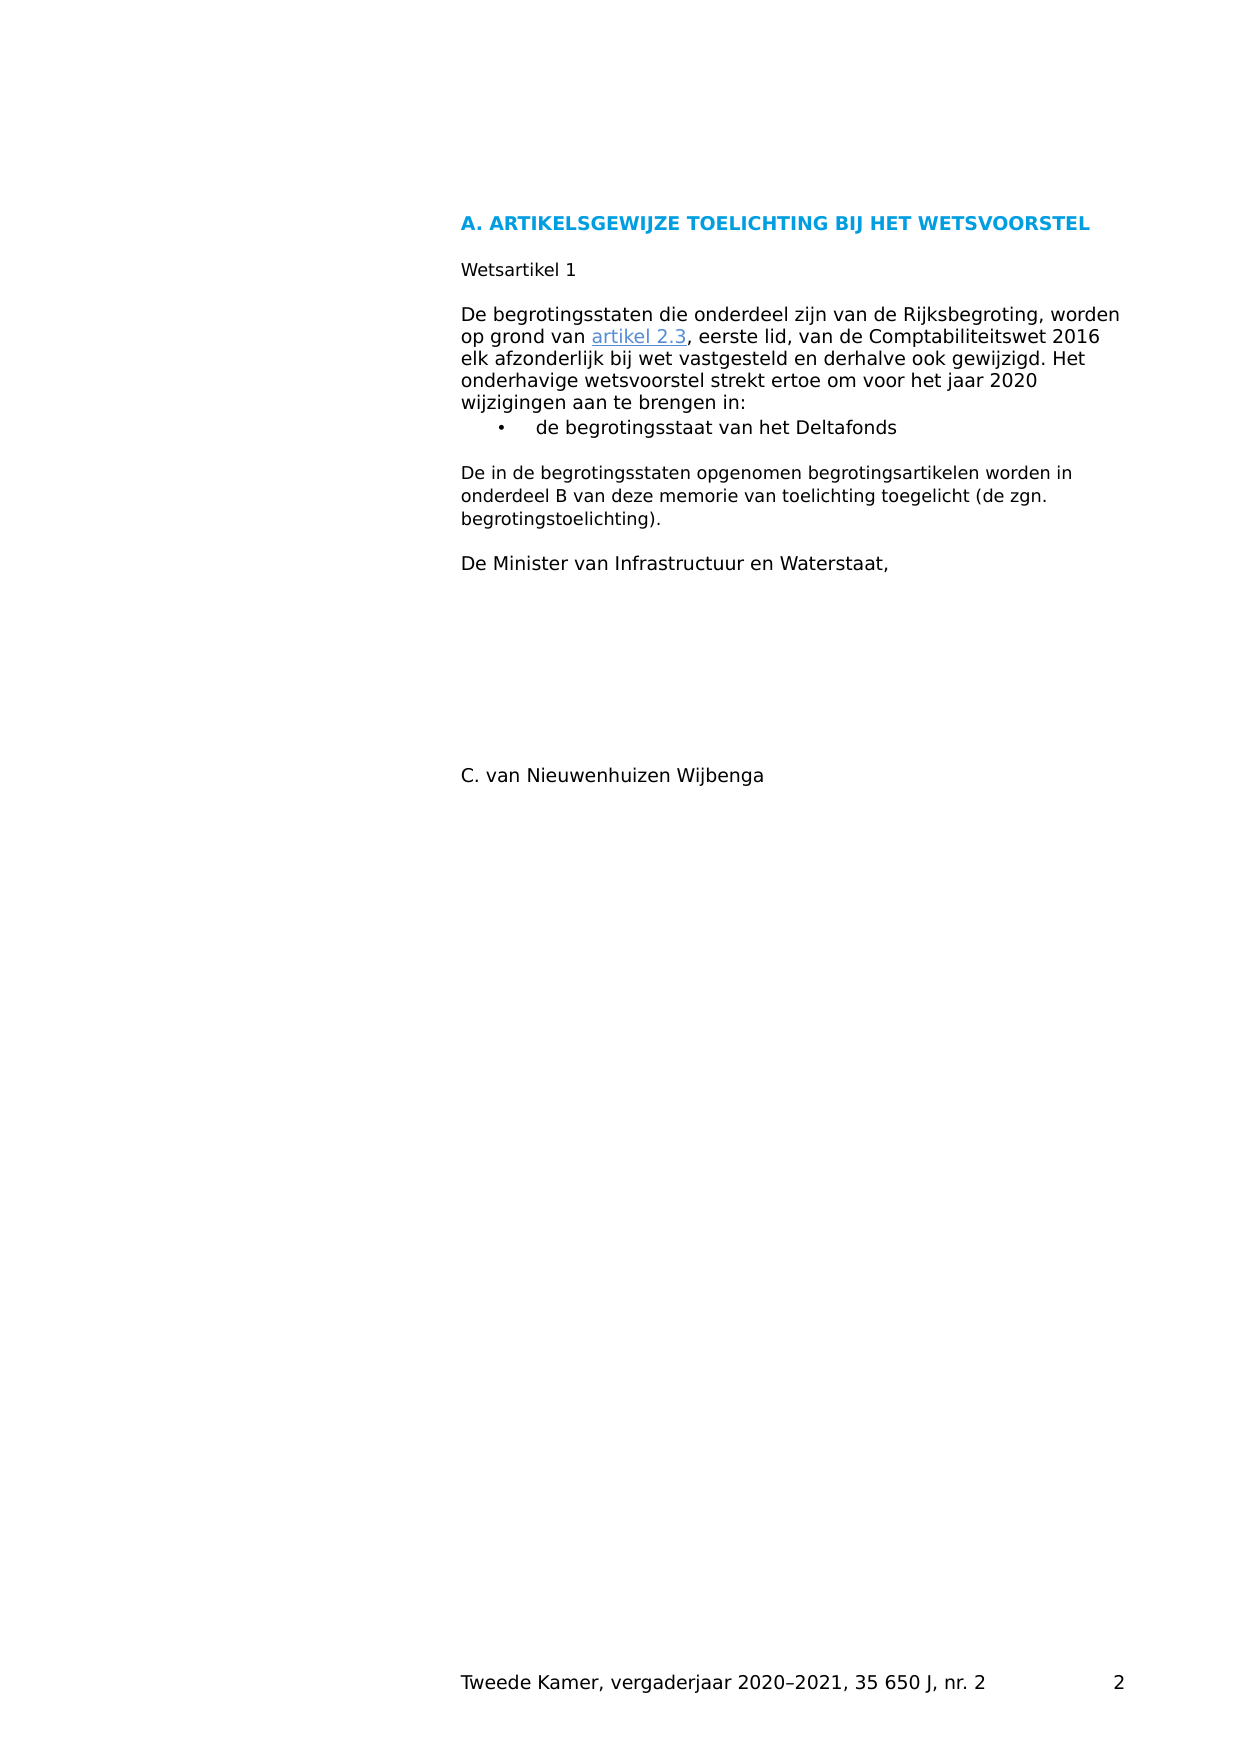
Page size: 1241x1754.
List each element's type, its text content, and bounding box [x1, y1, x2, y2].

text Wetsartikel 1 [461, 258, 1125, 281]
text De in de begrotingsstaten opgenomen begrotingsartikelen worden in onderdeel B van deze memorie van toelichting toegelicht (de zgn. begrotingstoelichting). [461, 461, 1125, 530]
list de begrotingsstaat van het Deltafonds [498, 414, 1125, 439]
text C. van Nieuwenhuizen Wijbenga [461, 765, 1125, 787]
title A. ARTIKELSGEWIJZE TOELICHTING BIJ HET WETSVOORSTEL [461, 213, 1125, 235]
text De begrotingsstaten die onderdeel zijn van de Rijksbegroting, worden op grond van artikel 2.3, eerste lid, van de Comptabiliteitswet 2016 elk afzonderlijk bij wet vastgesteld en derhalve ook gewijzigd. Het onderhavige wetsvoorstel strekt ertoe om voor het jaar 2020 wijzigingen aan te brengen in: [461, 304, 1125, 414]
text De Minister van Infrastructuur en Waterstaat, [461, 553, 1125, 575]
